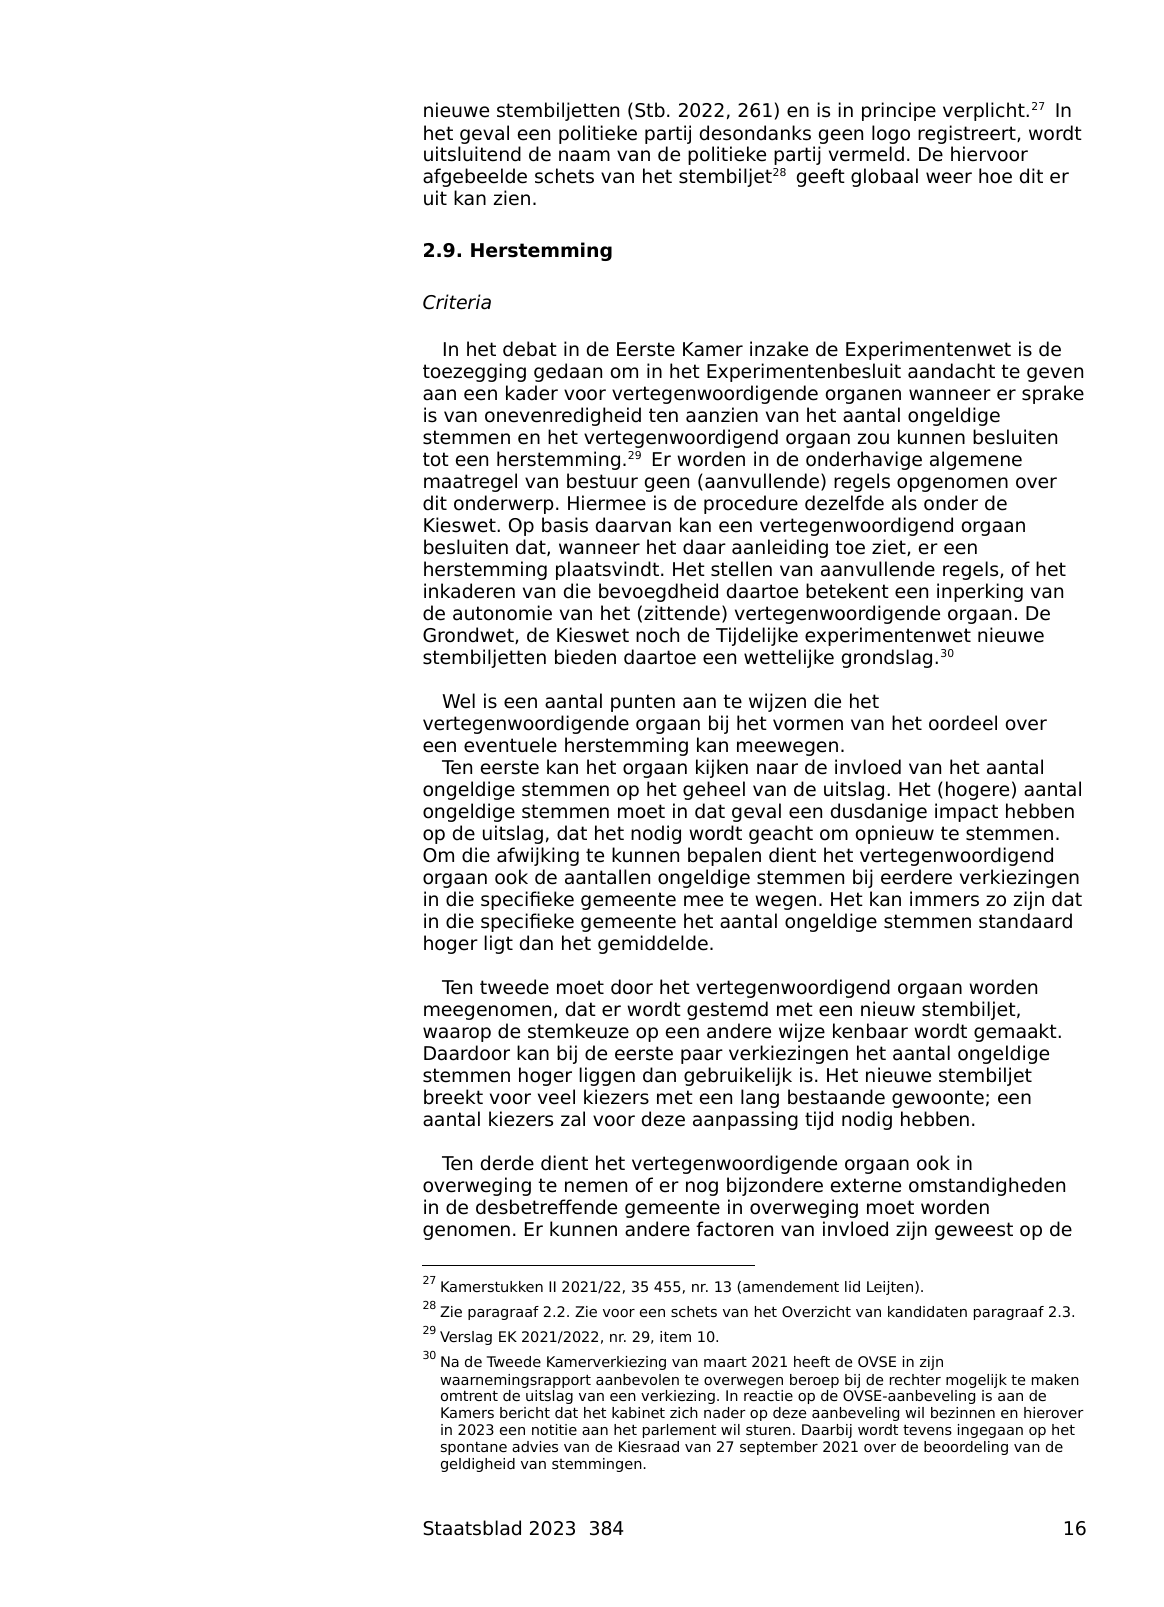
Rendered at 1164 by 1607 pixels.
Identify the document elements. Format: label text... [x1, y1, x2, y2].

text Ten derde dient het vertegenwoordigende orgaan ook in overweging te nemen of er nog bijzondere externe omstandigheden in de desbetreffende gemeente in overweging moet worden genomen. Er kunnen andere factoren van invloed zijn geweest op de [422, 1153, 1087, 1241]
text Zie paragraaf 2.2. Zie voor een schets van het Overzicht van kandidaten paragraaf 2.3. [422, 1299, 1087, 1322]
text Ten eerste kan het orgaan kijken naar de invloed van het aantal ongeldige stemmen op het geheel van de uitslag. Het (hogere) aantal ongeldige stemmen moet in dat geval een dusdanige impact hebben op de uitslag, dat het nodig wordt geacht om opnieuw te stemmen. Om die afwijking te kunnen bepalen dient het vertegenwoordigend orgaan ook de aantallen ongeldige stemmen bij eerdere verkiezingen in die specifieke gemeente mee te wegen. Het kan immers zo zijn dat in die specifieke gemeente het aantal ongeldige stemmen standaard hoger ligt dan het gemiddelde. [422, 757, 1087, 955]
text In het debat in de Eerste Kamer inzake de Experimentenwet is de toezegging gedaan om in het Experimentenbesluit aandacht te geven aan een kader voor vertegenwoordigende organen wanneer er sprake is van onevenredigheid ten aanzien van het aantal ongeldige stemmen en het vertegenwoordigend orgaan zou kunnen besluiten tot een herstemming. Er worden in de onderhavige algemene maatregel van bestuur geen (aanvullende) regels opgenomen over dit onderwerp. Hiermee is de procedure dezelfde als onder de Kieswet. Op basis daarvan kan een vertegenwoordigend orgaan besluiten dat, wanneer het daar aanleiding toe ziet, er een herstemming plaatsvindt. Het stellen van aanvullende regels, of het inkaderen van die bevoegdheid daartoe betekent een inperking van de autonomie van het (zittende) vertegenwoordigende orgaan. De Grondwet, de Kieswet noch de Tijdelijke experimentenwet nieuwe stembiljetten bieden daartoe een wettelijke grondslag. [422, 339, 1087, 669]
text Ten tweede moet door het vertegenwoordigend orgaan worden meegenomen, dat er wordt gestemd met een nieuw stembiljet, waarop de stemkeuze op een andere wijze kenbaar wordt gemaakt. Daardoor kan bij de eerste paar verkiezingen het aantal ongeldige stemmen hoger liggen dan gebruikelijk is. Het nieuwe stembiljet breekt voor veel kiezers met een lang bestaande gewoonte; een aantal kiezers zal voor deze aanpassing tijd nodig hebben. [422, 977, 1087, 1131]
text Wel is een aantal punten aan te wijzen die het vertegenwoordigende orgaan bij het vormen van het oordeel over een eventuele herstemming kan meewegen. [422, 691, 1087, 757]
text Na de Tweede Kamerverkiezing van maart 2021 heeft de OVSE in zijn waarnemingsrapport aanbevolen te overwegen beroep bij de rechter mogelijk te maken omtrent de uitslag van een verkiezing. In reactie op de OVSE-aanbeveling is aan de Kamers bericht dat het kabinet zich nader op deze aanbeveling wil bezinnen en hierover in 2023 een notitie aan het parlement wil sturen. Daarbij wordt tevens ingegaan op het spontane advies van de Kiesraad van 27 september 2021 over de beoordeling van de geldigheid van stemmingen. [422, 1349, 1087, 1473]
subtitle Criteria [422, 292, 1087, 314]
subtitle 2.9. Herstemming [422, 240, 1087, 262]
text Kamerstukken II 2021/22, 35 455, nr. 13 (amendement lid Leijten). [422, 1274, 1087, 1297]
text nieuwe stembiljetten (Stb. 2022, 261) en is in principe verplicht. In het geval een politieke partij desondanks geen logo registreert, wordt uitsluitend de naam van de politieke partij vermeld. De hiervoor afgebeelde schets van het stembiljet geeft globaal weer hoe dit er uit kan zien. [422, 100, 1087, 210]
text Verslag EK 2021/2022, nr. 29, item 10. [422, 1324, 1087, 1347]
